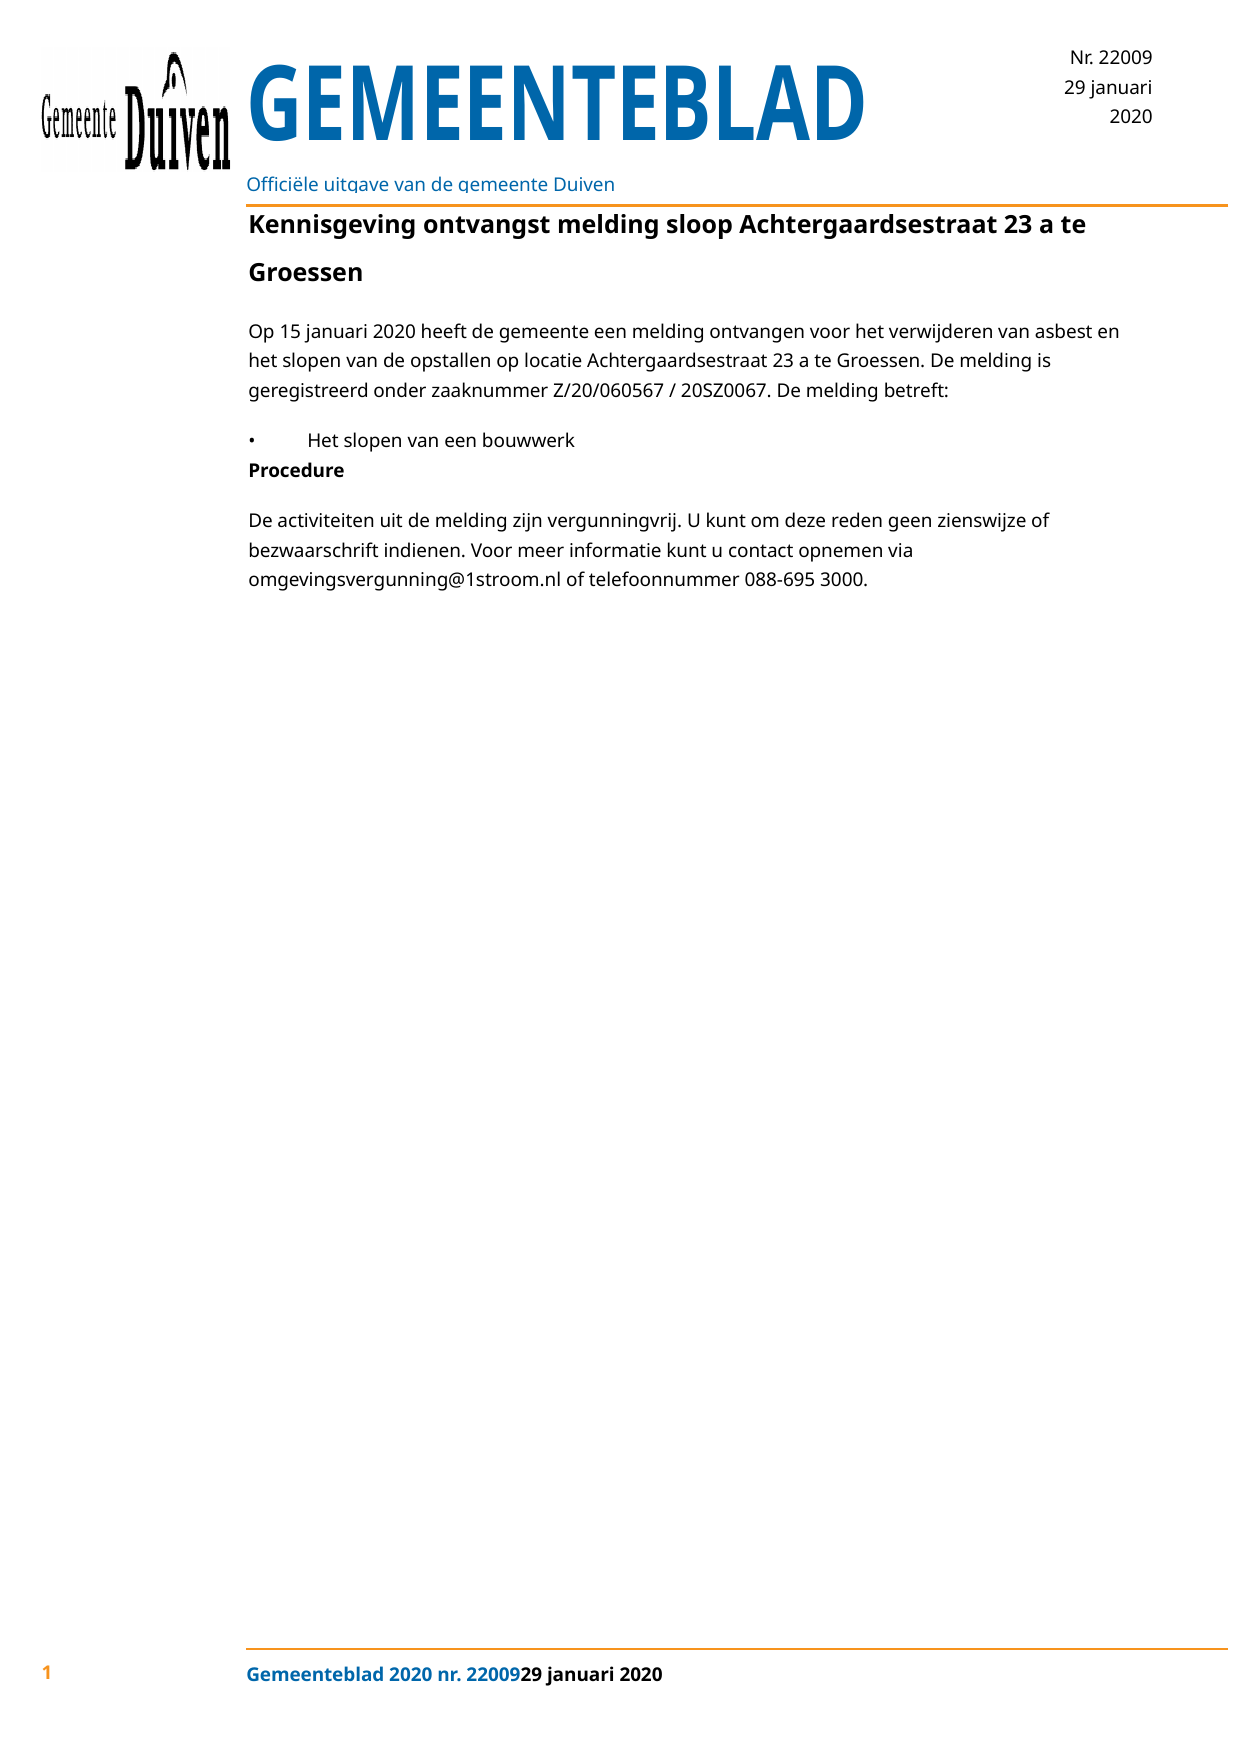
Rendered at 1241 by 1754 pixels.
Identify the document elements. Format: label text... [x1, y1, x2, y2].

text De activiteiten uit de melding zijn vergunningvrij. U kunt om deze reden geen zienswijze of bezwaarschrift indienen. Voor meer informatie kunt u contact opnemen via omgevingsvergunning@1stroom.nl of telefoonnummer 088-695 3000. [248, 507, 1152, 592]
list Het slopen van een bouwwerk [248, 427, 1152, 453]
text Kennisgeving ontvangst melding sloop Achtergaardsestraat 23 a te Groessen [248, 207, 1152, 288]
picture [41, 47, 231, 172]
text Op 15 januari 2020 heeft de gemeente een melding ontvangen voor het verwijderen van asbest en het slopen van de opstallen op locatie Achtergaardsestraat 23 a te Groessen. De melding is geregistreerd onder zaaknummer Z/20/060567 / 20SZ0067. De melding betreft: [248, 318, 1152, 403]
text Procedure [248, 457, 1152, 483]
